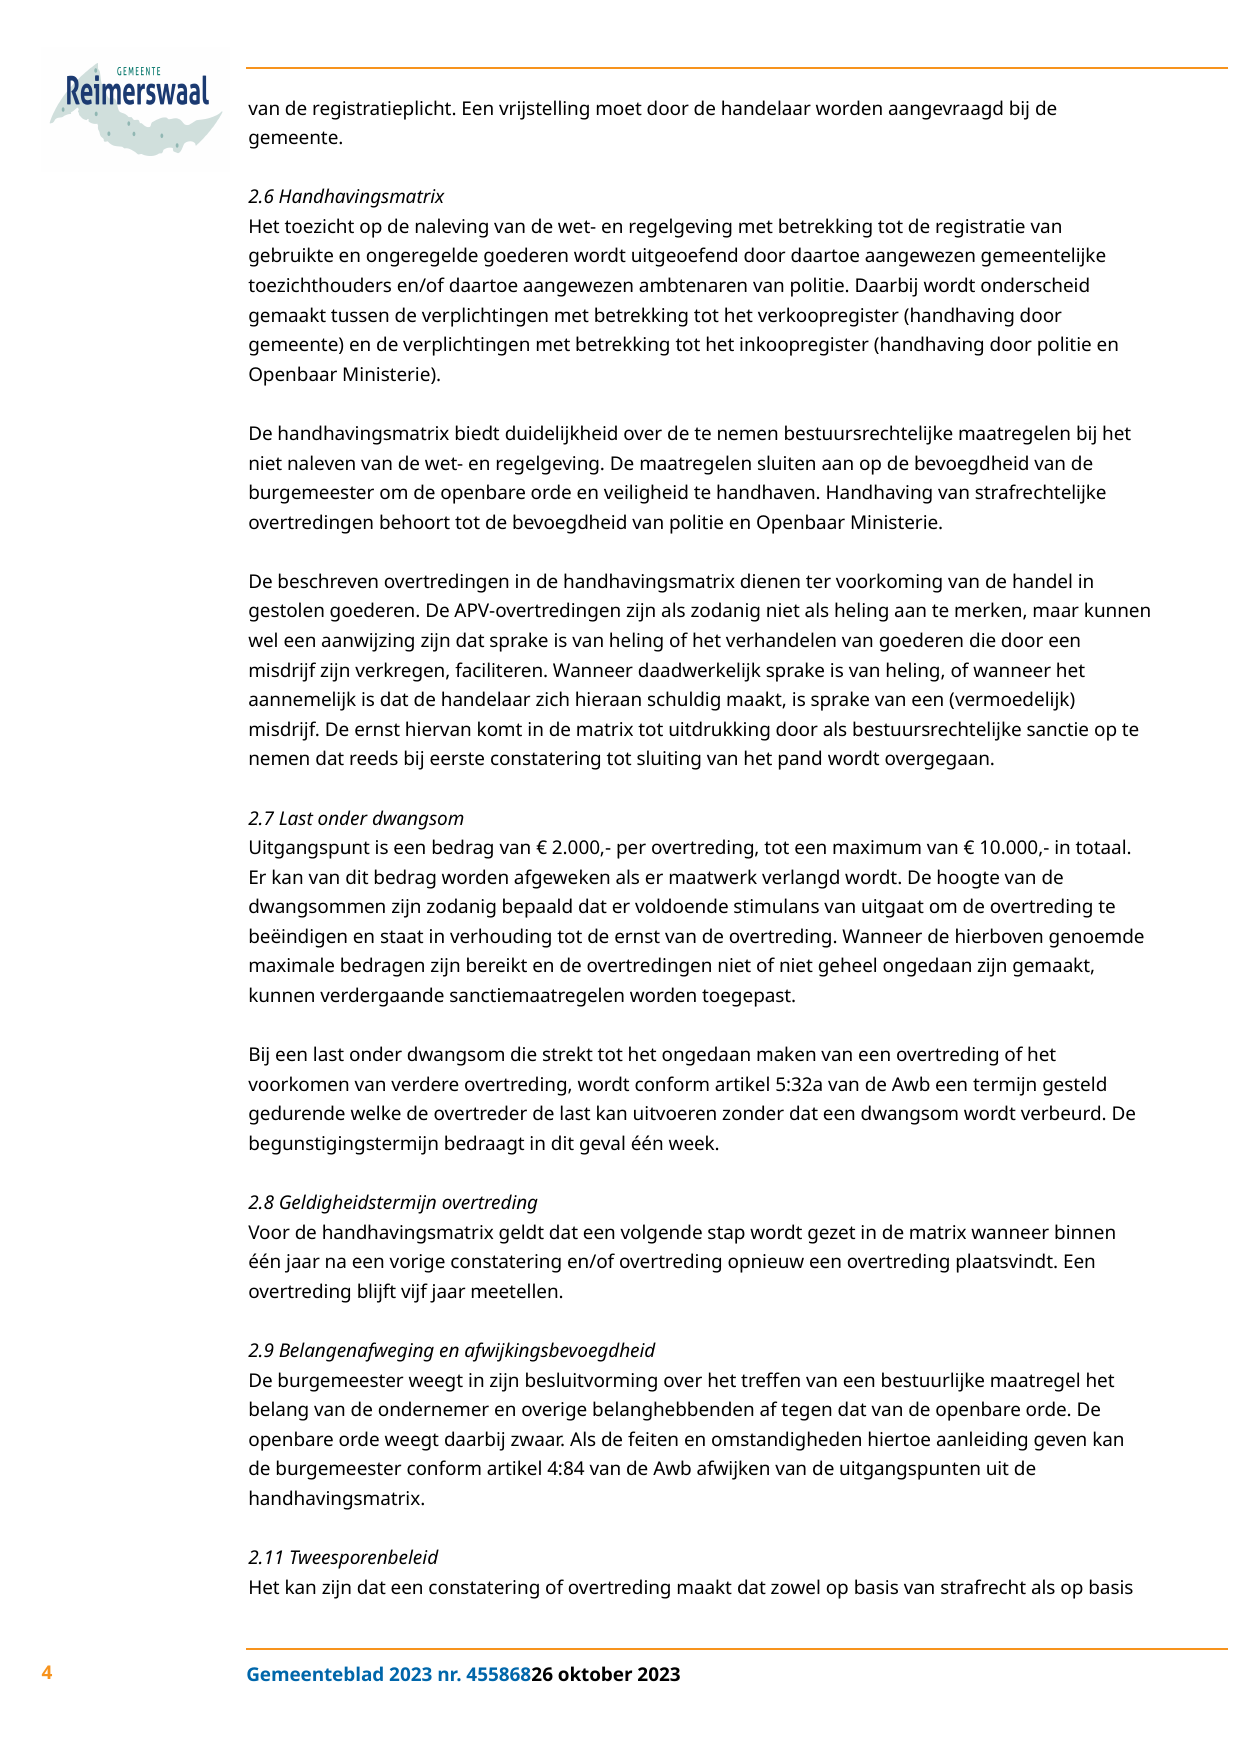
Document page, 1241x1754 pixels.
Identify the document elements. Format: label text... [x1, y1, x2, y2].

text Het kan zijn dat een constatering of overtreding maakt dat zowel op basis van strafrecht als op basis [248, 1574, 1152, 1600]
text Het toezicht op de naleving van de wet- en regelgeving met betrekking tot de registratie van gebruikte en ongeregelde goederen wordt uitgeoefend door daartoe aangewezen gemeentelijke toezichthouders en/of daartoe aangewezen ambtenaren van politie. Daarbij wordt onderscheid gemaakt tussen de verplichtingen met betrekking tot het verkoopregister (handhaving door gemeente) en de verplichtingen met betrekking tot het inkoopregister (handhaving door politie en Openbaar Ministerie). [248, 213, 1152, 387]
text Uitgangspunt is een bedrag van € 2.000,- per overtreding, tot een maximum van € 10.000,- in totaal. Er kan van dit bedrag worden afgeweken als er maatwerk verlangd wordt. De hoogte van de dwangsommen zijn zodanig bepaald dat er voldoende stimulans van uitgaat om de overtreding te beëindigen en staat in verhouding tot de ernst van de overtreding. Wanneer de hierboven genoemde maximale bedragen zijn bereikt en de overtredingen niet of niet geheel ongedaan zijn gemaakt, kunnen verdergaande sanctiemaatregelen worden toegepast. [248, 834, 1152, 1008]
text De beschreven overtredingen in de handhavingsmatrix dienen ter voorkoming van de handel in gestolen goederen. De APV-overtredingen zijn als zodanig niet als heling aan te merken, maar kunnen wel een aanwijzing zijn dat sprake is van heling of het verhandelen van goederen die door een misdrijf zijn verkregen, faciliteren. Wanneer daadwerkelijk sprake is van heling, of wanneer het aannemelijk is dat de handelaar zich hieraan schuldig maakt, is sprake van een (vermoedelijk) misdrijf. De ernst hiervan komt in de matrix tot uitdrukking door als bestuursrechtelijke sanctie op te nemen dat reeds bij eerste constatering tot sluiting van het pand wordt overgegaan. [248, 568, 1152, 771]
picture [41, 47, 231, 172]
text 2.11 Tweesporenbeleid [248, 1544, 1152, 1570]
text 2.6 Handhavingsmatrix [248, 183, 1152, 209]
text De handhavingsmatrix biedt duidelijkheid over de te nemen bestuursrechtelijke maatregelen bij het niet naleven van de wet- en regelgeving. De maatregelen sluiten aan op de bevoegdheid van de burgemeester om de openbare orde en veiligheid te handhaven. Handhaving van strafrechtelijke overtredingen behoort tot de bevoegdheid van politie en Openbaar Ministerie. [248, 420, 1152, 535]
text De burgemeester weegt in zijn besluitvorming over het treffen van een bestuurlijke maatregel het belang van de ondernemer en overige belanghebbenden af tegen dat van de openbare orde. De openbare orde weegt daarbij zwaar. Als de feiten en omstandigheden hiertoe aanleiding geven kan de burgemeester conform artikel 4:84 van de Awb afwijken van de uitgangspunten uit de handhavingsmatrix. [248, 1367, 1152, 1511]
text 2.8 Geldigheidstermijn overtreding [248, 1189, 1152, 1215]
text Voor de handhavingsmatrix geldt dat een volgende stap wordt gezet in de matrix wanneer binnen één jaar na een vorige constatering en/of overtreding opnieuw een overtreding plaatsvindt. Een overtreding blijft vijf jaar meetellen. [248, 1219, 1152, 1304]
text 2.9 Belangenafweging en afwijkingsbevoegdheid [248, 1337, 1152, 1363]
text 2.7 Last onder dwangsom [248, 805, 1152, 831]
text Bij een last onder dwangsom die strekt tot het ongedaan maken van een overtreding of het voorkomen van verdere overtreding, wordt conform artikel 5:32a van de Awb een termijn gesteld gedurende welke de overtreder de last kan uitvoeren zonder dat een dwangsom wordt verbeurd. De begunstigingstermijn bedraagt in dit geval één week. [248, 1041, 1152, 1156]
text van de registratieplicht. Een vrijstelling moet door de handelaar worden aangevraagd bij de gemeente. [248, 95, 1152, 150]
